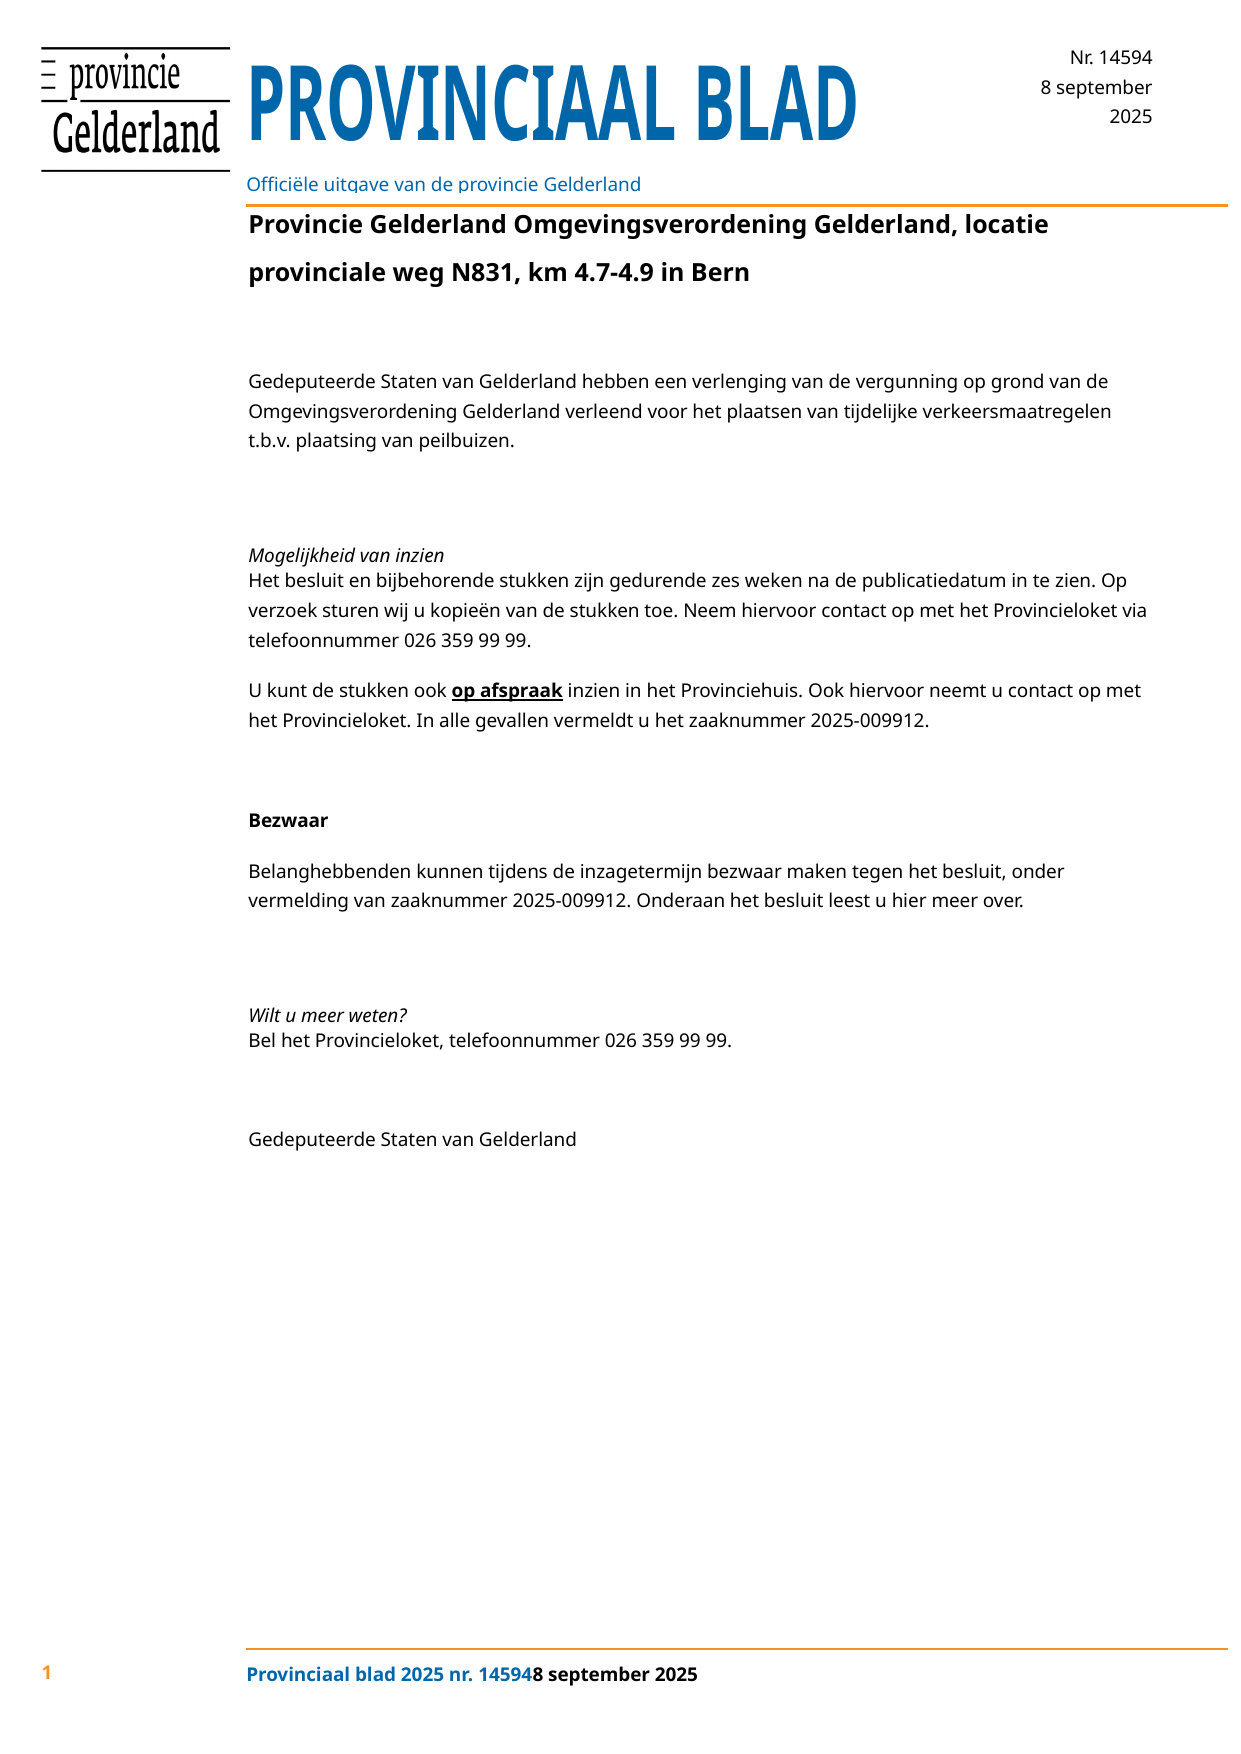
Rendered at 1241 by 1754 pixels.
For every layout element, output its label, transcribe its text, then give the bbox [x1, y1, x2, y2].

text Mogelijkheid van inzien [248, 542, 1152, 568]
text Gedeputeerde Staten van Gelderland [248, 1126, 1152, 1152]
text U kunt de stukken ook op afspraak inzien in het Provinciehuis. Ook hiervoor neemt u contact op met het Provincieloket. In alle gevallen vermeldt u het zaaknummer 2025-009912. [248, 677, 1152, 732]
text Het besluit en bijbehorende stukken zijn gedurende zes weken na de publicatiedatum in te zien. Op verzoek sturen wij u kopieën van de stukken toe. Neem hiervoor contact op met het Provincieloket via telefoonnummer 026 359 99 99. [248, 568, 1152, 652]
text Bezwaar [248, 808, 1152, 833]
text Wilt u meer weten? [248, 1002, 1152, 1028]
text Bel het Provincieloket, telefoonnummer 026 359 99 99. [248, 1028, 1152, 1053]
picture [41, 47, 231, 172]
text Belanghebbenden kunnen tijdens de inzagetermijn bezwaar maken tegen het besluit, onder vermelding van zaaknummer 2025-009912. Onderaan het besluit leest u hier meer over. [248, 858, 1152, 913]
text Gedeputeerde Staten van Gelderland hebben een verlenging van de vergunning op grond van de Omgevingsverordening Gelderland verleend voor het plaatsen van tijdelijke verkeersmaatregelen t.b.v. plaatsing van peilbuizen. [248, 368, 1152, 453]
text Provincie Gelderland Omgevingsverordening Gelderland, locatie provinciale weg N831, km 4.7-4.9 in Bern [248, 207, 1152, 288]
